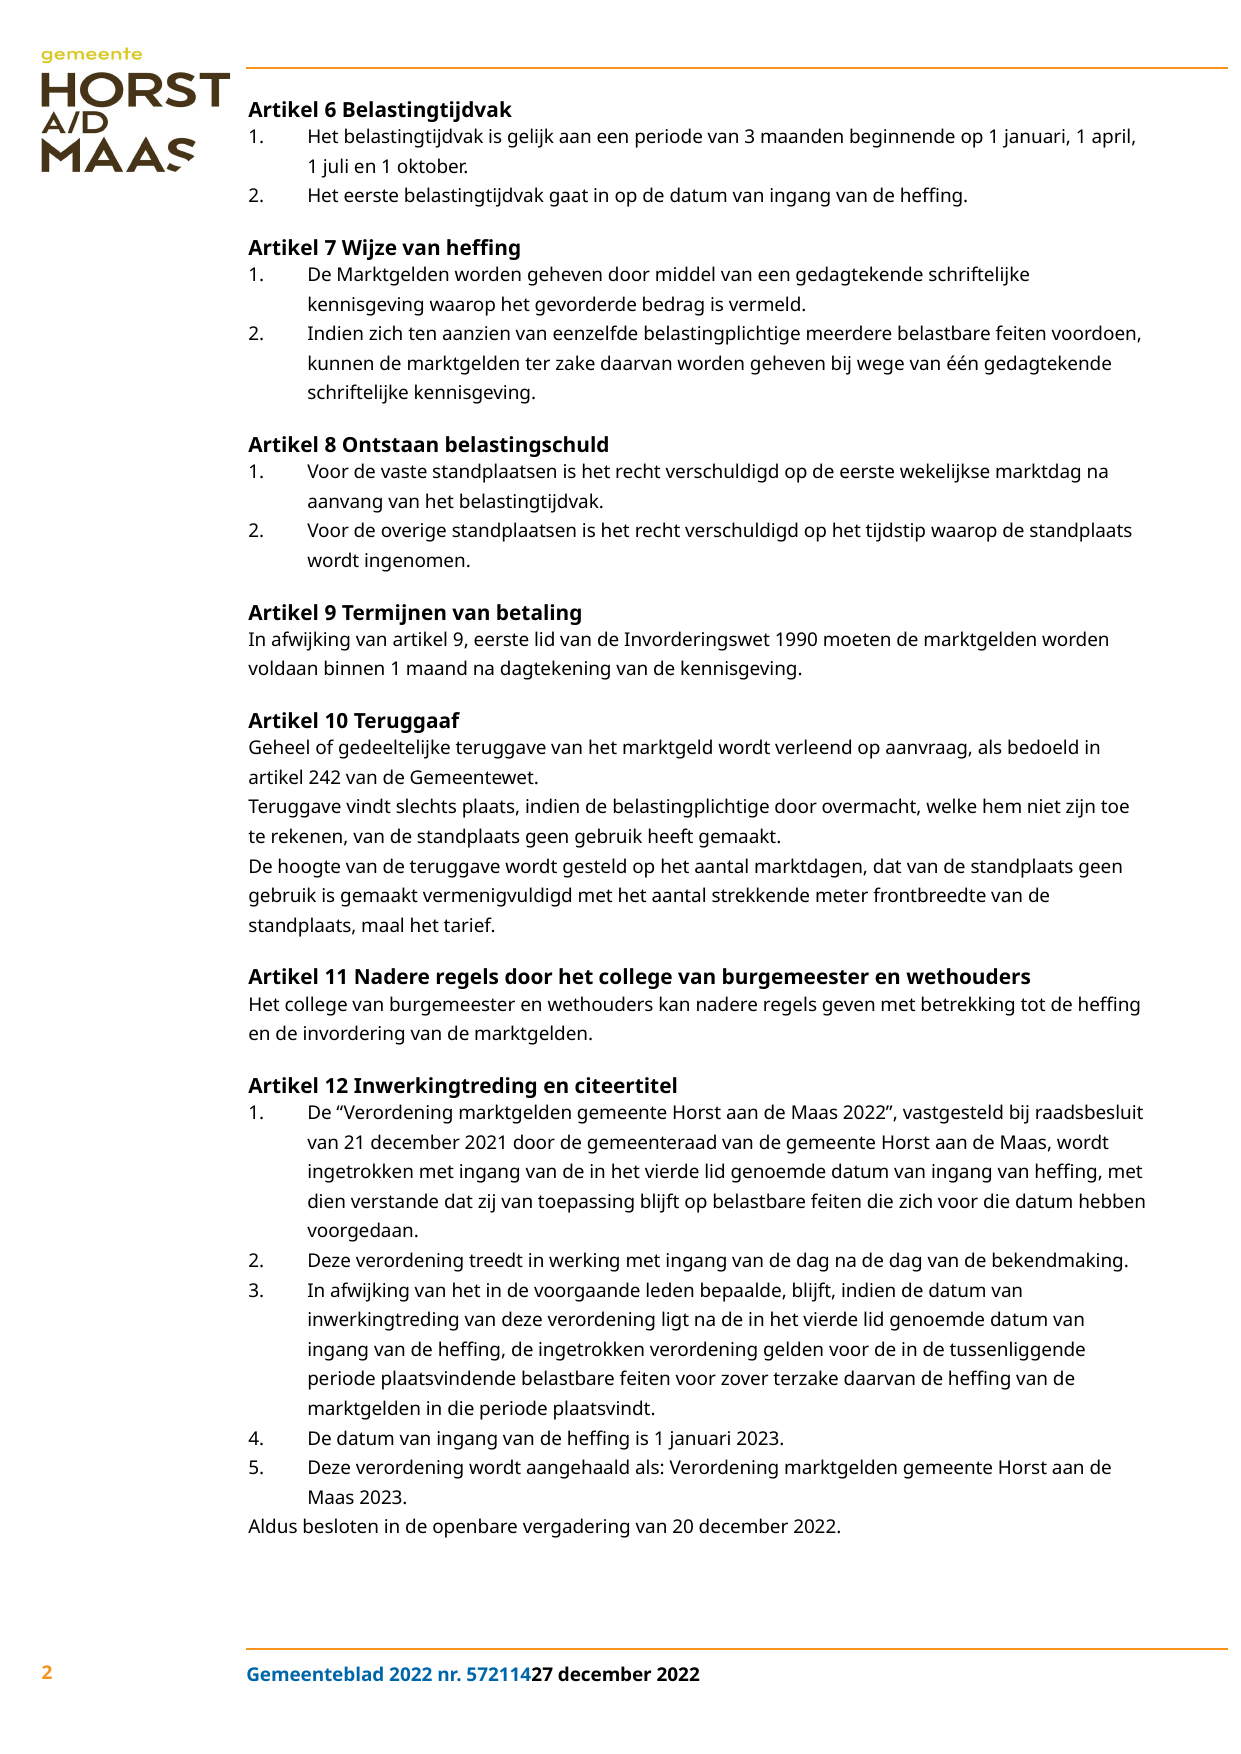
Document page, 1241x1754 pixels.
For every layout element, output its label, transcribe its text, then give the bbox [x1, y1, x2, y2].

text De hoogte van de teruggave wordt gesteld op het aantal marktdagen, dat van de standplaats geen gebruik is gemaakt vermenigvuldigd met het aantal strekkende meter frontbreedte van de standplaats, maal het tarief. [248, 853, 1152, 938]
text Aldus besloten in de openbare vergadering van 20 december 2022. [248, 1513, 1152, 1539]
text In afwijking van artikel 9, eerste lid van de Invorderingswet 1990 moeten de marktgelden worden voldaan binnen 1 maand na dagtekening van de kennisgeving. [248, 626, 1152, 681]
list Het eerste belastingtijdvak gaat in op de datum van ingang van de heffing. [248, 182, 1152, 208]
text Artikel 11 Nadere regels door het college van burgemeester en wethouders [248, 962, 1152, 991]
list Het belastingtijdvak is gelijk aan een periode van 3 maanden beginnende op 1 januari, 1 april, 1 juli en 1 oktober. [248, 123, 1152, 178]
list In afwijking van het in de voorgaande leden bepaalde, blijft, indien de datum van inwerkingtreding van deze verordening ligt na de in het vierde lid genoemde datum van ingang van de heffing, de ingetrokken verordening gelden voor de in de tussenliggende periode plaatsvindende belastbare feiten voor zover terzake daarvan de heffing van de marktgelden in die periode plaatsvindt. [248, 1277, 1152, 1421]
text Artikel 10 Teruggaaf [248, 706, 1152, 734]
list Deze verordening wordt aangehaald als: Verordening marktgelden gemeente Horst aan de Maas 2023. [248, 1454, 1152, 1509]
list Voor de vaste standplaatsen is het recht verschuldigd op de eerste wekelijkse marktdag na aanvang van het belastingtijdvak. [248, 458, 1152, 514]
text Artikel 9 Termijnen van betaling [248, 598, 1152, 626]
list Voor de overige standplaatsen is het recht verschuldigd op het tijdstip waarop de standplaats wordt ingenomen. [248, 518, 1152, 573]
text Artikel 12 Inwerkingtreding en citeertitel [248, 1071, 1152, 1099]
list Indien zich ten aanzien van eenzelfde belastingplichtige meerdere belastbare feiten voordoen, kunnen de marktgelden ter zake daarvan worden geheven bij wege van één gedagtekende schriftelijke kennisgeving. [248, 320, 1152, 405]
text Geheel of gedeeltelijke teruggave van het marktgeld wordt verleend op aanvraag, als bedoeld in artikel 242 van de Gemeentewet. [248, 734, 1152, 790]
text Artikel 7 Wijze van heffing [248, 233, 1152, 261]
list De Marktgelden worden geheven door middel van een gedagtekende schriftelijke kennisgeving waarop het gevorderde bedrag is vermeld. [248, 261, 1152, 317]
list De “Verordening marktgelden gemeente Horst aan de Maas 2022”, vastgesteld bij raadsbesluit van 21 december 2021 door de gemeenteraad van de gemeente Horst aan de Maas, wordt ingetrokken met ingang van de in het vierde lid genoemde datum van ingang van heffing, met dien verstande dat zij van toepassing blijft op belastbare feiten die zich voor die datum hebben voorgedaan. [248, 1099, 1152, 1243]
list De datum van ingang van de heffing is 1 januari 2023. [248, 1425, 1152, 1450]
text Het college van burgemeester en wethouders kan nadere regels geven met betrekking tot de heffing en de invordering van de marktgelden. [248, 991, 1152, 1046]
text Teruggave vindt slechts plaats, indien de belastingplichtige door overmacht, welke hem niet zijn toe te rekenen, van de standplaats geen gebruik heeft gemaakt. [248, 794, 1152, 849]
list Deze verordening treedt in werking met ingang van de dag na de dag van de bekendmaking. [248, 1247, 1152, 1273]
text Artikel 8 Ontstaan belastingschuld [248, 430, 1152, 458]
picture [41, 47, 231, 172]
text Artikel 6 Belastingtijdvak [248, 95, 1152, 123]
